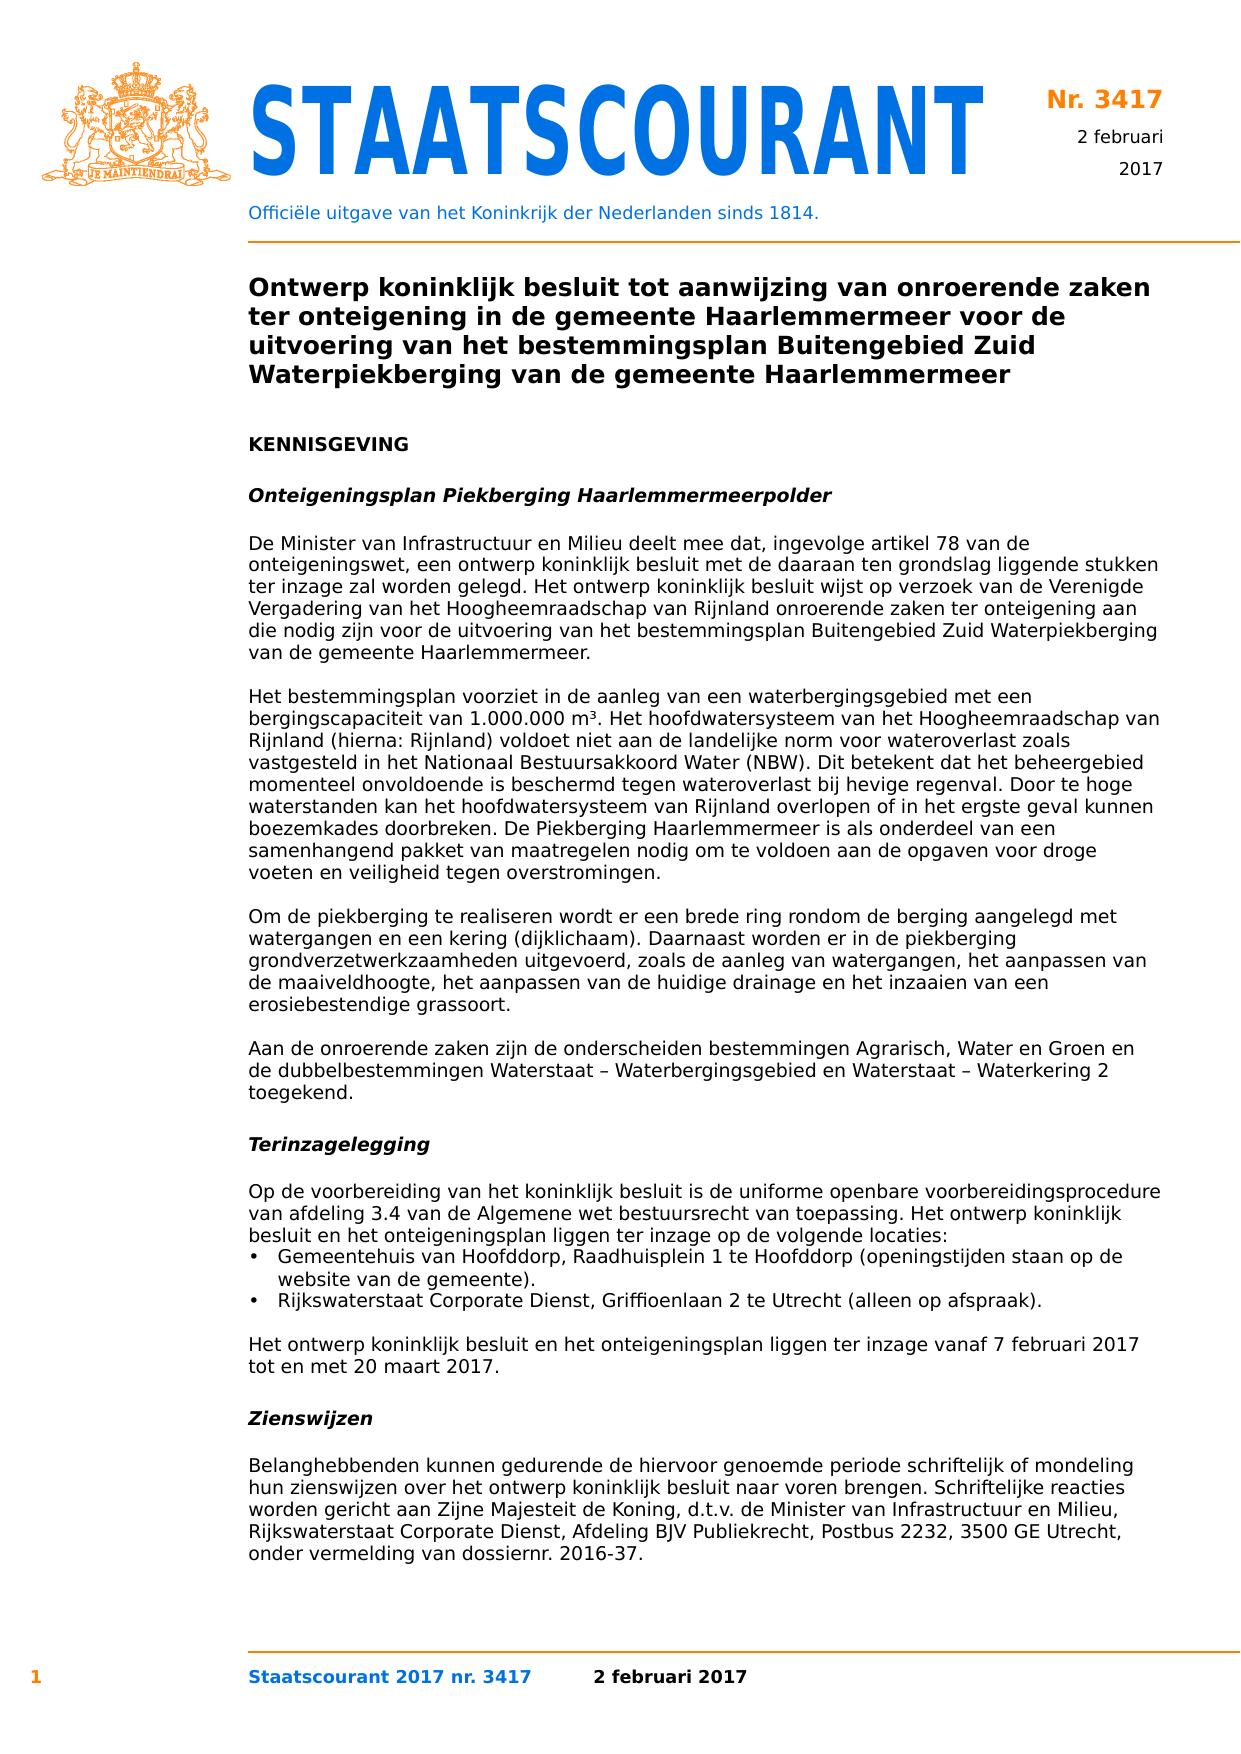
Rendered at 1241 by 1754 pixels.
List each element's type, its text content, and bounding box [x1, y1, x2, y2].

table_header [25, 62, 248, 241]
table_header Nr. 3417 [998, 62, 1240, 121]
subtitle Onteigeningsplan Piekberging Haarlemmermeerpolder [248, 485, 1163, 507]
subtitle Terinzagelegging [248, 1133, 1163, 1156]
table_cell 2017 [998, 153, 1240, 203]
text Aan de onroerende zaken zijn de onderscheiden bestemmingen Agrarisch, Water en Groen en de dubbelbestemmingen Waterstaat – Waterbergingsgebied en Waterstaat – Waterkering 2 toegekend. [248, 1038, 1163, 1103]
text Het ontwerp koninklijk besluit en het onteigeningsplan liggen ter inzage vanaf 7 februari 2017 tot en met 20 maart 2017. [248, 1334, 1163, 1378]
text De Minister van Infrastructuur en Milieu deelt mee dat, ingevolge artikel 78 van de onteigeningswet, een ontwerp koninklijk besluit met de daaraan ten grondslag liggende stukken ter inzage zal worden gelegd. Het ontwerp koninklijk besluit wijst op verzoek van de Verenigde Vergadering van het Hoogheemraadschap van Rijnland onroerende zaken ter onteigening aan die nodig zijn voor de uitvoering van het bestemmingsplan Buitengebied Zuid Waterpiekberging van de gemeente Haarlemmermeer. [248, 532, 1163, 664]
table_header STAATSCOURANT [248, 62, 998, 203]
text Het bestemmingsplan voorziet in de aanleg van een waterbergingsgebied met een bergingscapaciteit van 1.000.000 m³. Het hoofdwatersysteem van het Hoogheemraadschap van Rijnland (hierna: Rijnland) voldoet niet aan de landelijke norm voor wateroverlast zoals vastgesteld in het Nationaal Bestuursakkoord Water (NBW). Dit betekent dat het beheergebied momenteel onvoldoende is beschermd tegen wateroverlast bij hevige regenval. Door te hoge waterstanden kan het hoofdwatersysteem van Rijnland overlopen of in het ergste geval kunnen boezemkades doorbreken. De Piekberging Haarlemmermeer is als onderdeel van een samenhangend pakket van maatregelen nodig om te voldoen aan de opgaven voor droge voeten en veiligheid tegen overstromingen. [248, 686, 1163, 884]
subtitle KENNISGEVING [248, 433, 1163, 455]
subtitle Ontwerp koninklijk besluit tot aanwijzing van onroerende zaken ter onteigening in de gemeente Haarlemmermeer voor de uitvoering van het bestemmingsplan Buitengebied Zuid Waterpiekberging van de gemeente Haarlemmermeer [248, 273, 1163, 390]
subtitle Zienswijzen [248, 1408, 1163, 1430]
text • Gemeentehuis van Hoofddorp, Raadhuisplein 1 te Hoofddorp (openingstijden staan op de website van de gemeente). [248, 1246, 1163, 1290]
text Om de piekberging te realiseren wordt er een brede ring rondom de berging aangelegd met watergangen en een kering (dijklichaam). Daarnaast worden er in de piekberging grondverzetwerkzaamheden uitgevoerd, zoals de aanleg van watergangen, het aanpassen van de maaiveldhoogte, het aanpassen van de huidige drainage en het inzaaien van een erosiebestendige grassoort. [248, 906, 1163, 1016]
table_cell 2 februari [998, 121, 1240, 153]
text Op de voorbereiding van het koninklijk besluit is de uniforme openbare voorbereidingsprocedure van afdeling 3.4 van de Algemene wet bestuursrecht van toepassing. Het ontwerp koninklijk besluit en het onteigeningsplan liggen ter inzage op de volgende locaties: [248, 1181, 1163, 1246]
picture [41, 62, 231, 186]
text Belanghebbenden kunnen gedurende de hiervoor genoemde periode schriftelijk of mondeling hun zienswijzen over het ontwerp koninklijk besluit naar voren brengen. Schriftelijke reacties worden gericht aan Zijne Majesteit de Koning, d.t.v. de Minister van Infrastructuur en Milieu, Rijkswaterstaat Corporate Dienst, Afdeling BJV Publiekrecht, Postbus 2232, 3500 GE Utrecht, onder vermelding van dossiernr. 2016-37. [248, 1455, 1163, 1565]
text • Rijkswaterstaat Corporate Dienst, Griffioenlaan 2 te Utrecht (alleen op afspraak). [248, 1290, 1163, 1312]
table_cell Officiële uitgave van het Koninkrijk der Nederlanden sinds 1814. [248, 203, 1240, 241]
